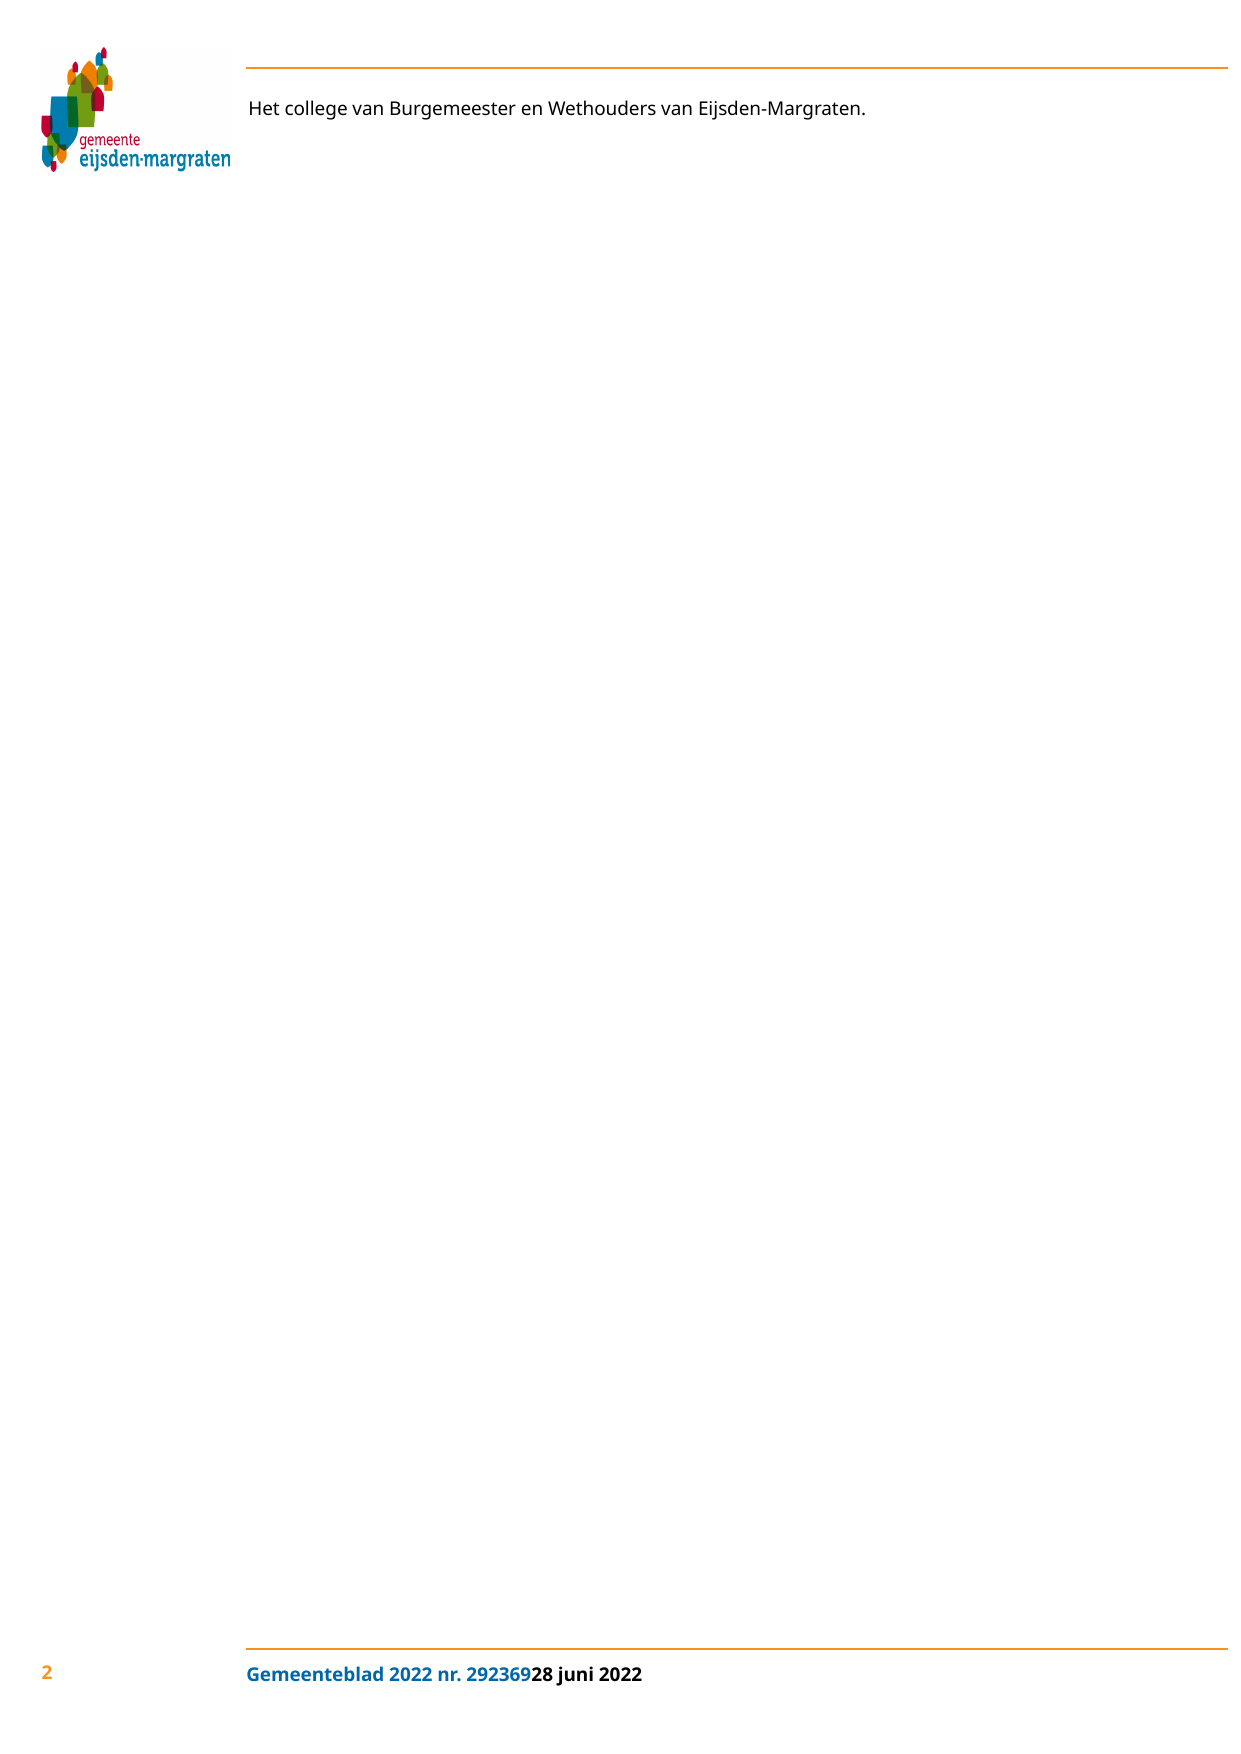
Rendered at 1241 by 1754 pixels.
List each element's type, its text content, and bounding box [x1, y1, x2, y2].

picture [41, 47, 231, 172]
text Het college van Burgemeester en Wethouders van Eijsden-Margraten. [248, 95, 1152, 121]
